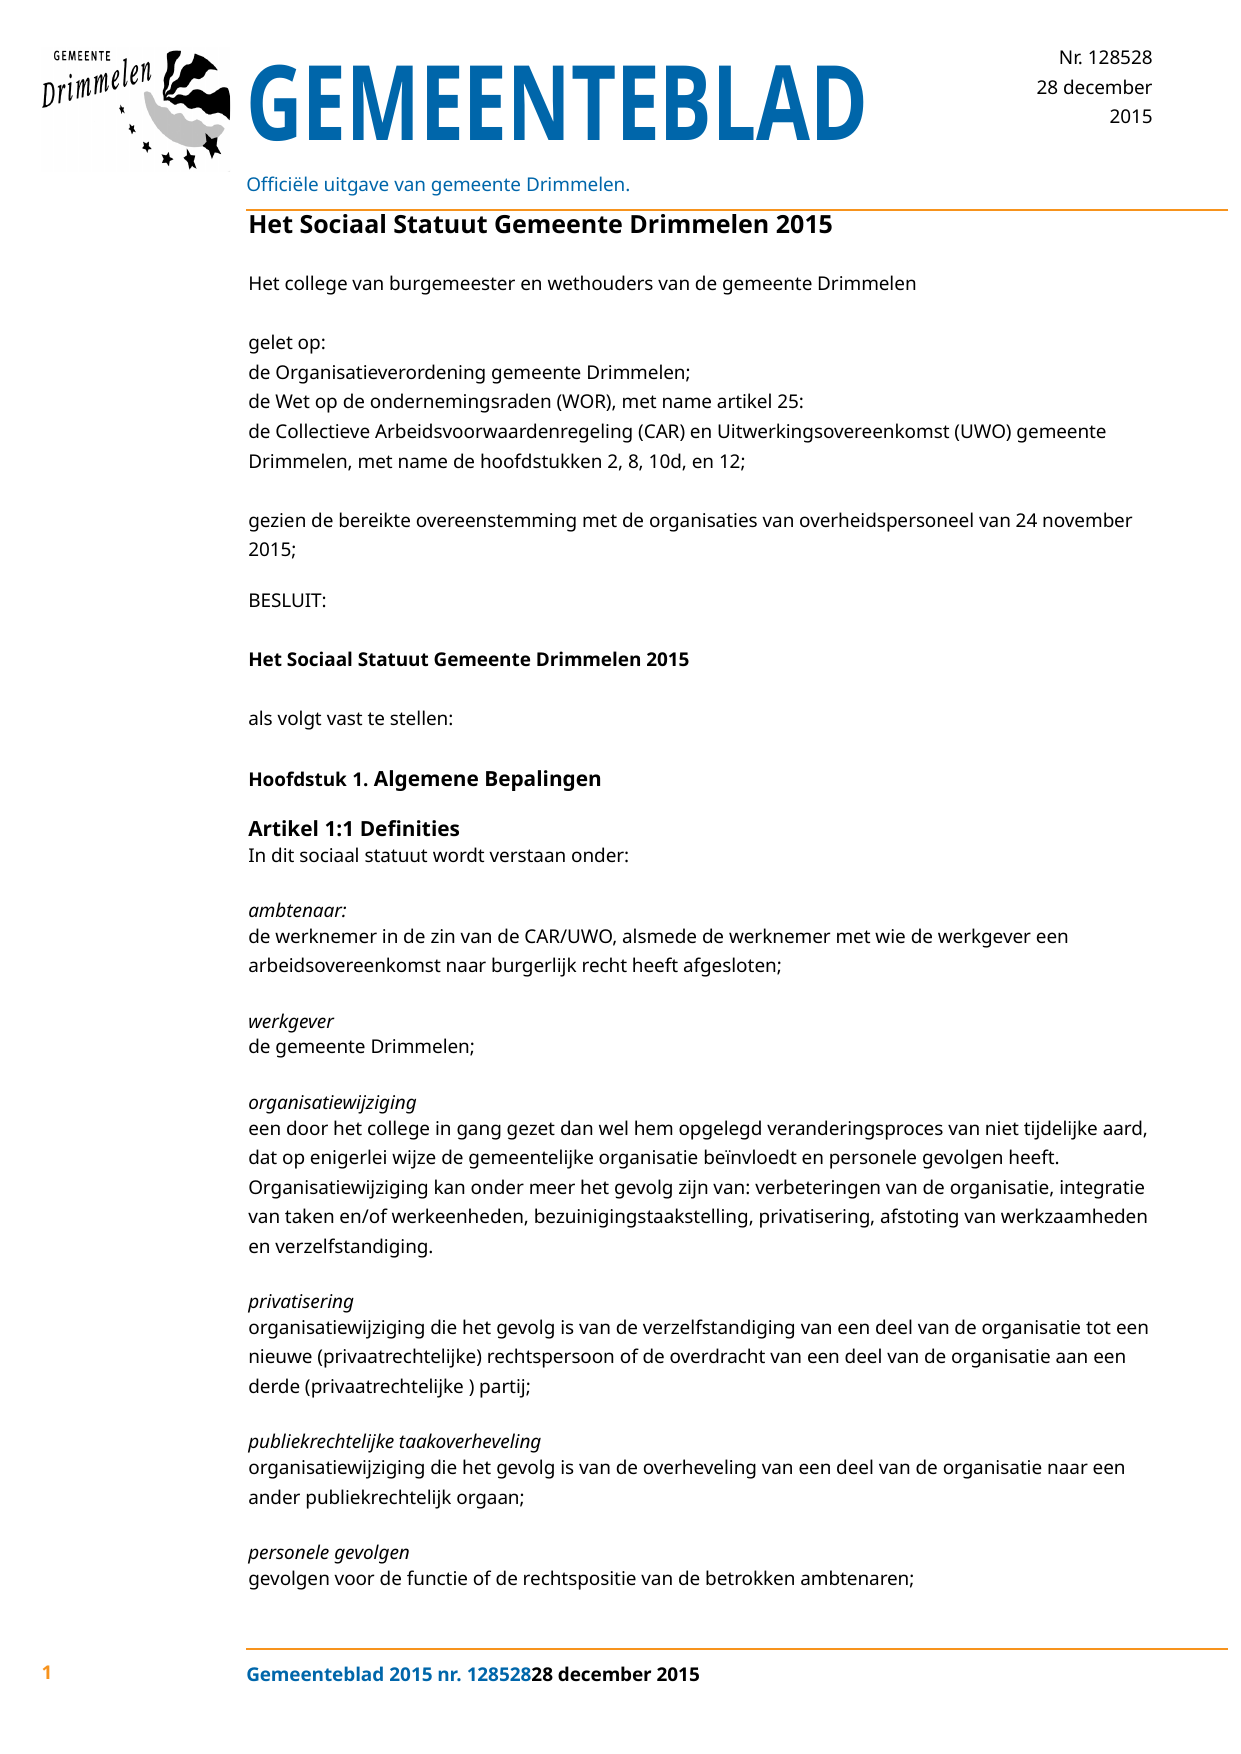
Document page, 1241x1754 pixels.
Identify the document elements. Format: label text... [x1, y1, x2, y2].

text als volgt vast te stellen: [248, 705, 1152, 731]
text In dit sociaal statuut wordt verstaan onder: [248, 842, 1152, 868]
text organisatiewijziging [248, 1089, 1152, 1115]
text Het Sociaal Statuut Gemeente Drimmelen 2015 [248, 211, 1152, 241]
text Het college van burgemeester en wethouders van de gemeente Drimmelen [248, 270, 1152, 296]
text personele gevolgen [248, 1539, 1152, 1565]
text publiekrechtelijke taakoverheveling [248, 1429, 1152, 1454]
text organisatiewijziging die het gevolg is van de verzelfstandiging van een deel van de organisatie tot een nieuwe (privaatrechtelijke) rechtspersoon of de overdracht van een deel van de organisatie aan een derde (privaatrechtelijke ) partij; [248, 1314, 1152, 1399]
text Hoofdstuk 1. Algemene Bepalingen [248, 764, 1152, 793]
picture [41, 47, 231, 172]
text organisatiewijziging die het gevolg is van de overheveling van een deel van de organisatie naar een ander publiekrechtelijk orgaan; [248, 1454, 1152, 1510]
text Het Sociaal Statuut Gemeente Drimmelen 2015 [248, 646, 1152, 672]
text privatisering [248, 1288, 1152, 1314]
text gezien de bereikte overeenstemming met de organisaties van overheidspersoneel van 24 november 2015; [248, 507, 1152, 562]
text gelet op: [248, 329, 1152, 355]
text gevolgen voor de functie of de rechtspositie van de betrokken ambtenaren; [248, 1565, 1152, 1591]
text de Organisatieverordening gemeente Drimmelen; [248, 359, 1152, 385]
text de werknemer in de zin van de CAR/UWO, alsmede de werknemer met wie de werkgever een arbeidsovereenkomst naar burgerlijk recht heeft afgesloten; [248, 923, 1152, 978]
text de Collectieve Arbeidsvoorwaardenregeling (CAR) en Uitwerkingsovereenkomst (UWO) gemeente Drimmelen, met name de hoofdstukken 2, 8, 10d, en 12; [248, 418, 1152, 473]
text werkgever [248, 1008, 1152, 1034]
text de Wet op de ondernemingsraden (WOR), met name artikel 25: [248, 389, 1152, 414]
text BESLUIT: [248, 587, 1152, 613]
text Artikel 1:1 Definities [248, 814, 1152, 842]
text de gemeente Drimmelen; [248, 1034, 1152, 1059]
text ambtenaar: [248, 897, 1152, 923]
text een door het college in gang gezet dan wel hem opgelegd veranderingsproces van niet tijdelijke aard, dat op enigerlei wijze de gemeentelijke organisatie beïnvloedt en personele gevolgen heeft. Organisatiewijziging kan onder meer het gevolg zijn van: verbeteringen van de organisatie, integratie van taken en/of werkeenheden, bezuinigingstaakstelling, privatisering, afstoting van werkzaamheden en verzelfstandiging. [248, 1115, 1152, 1259]
